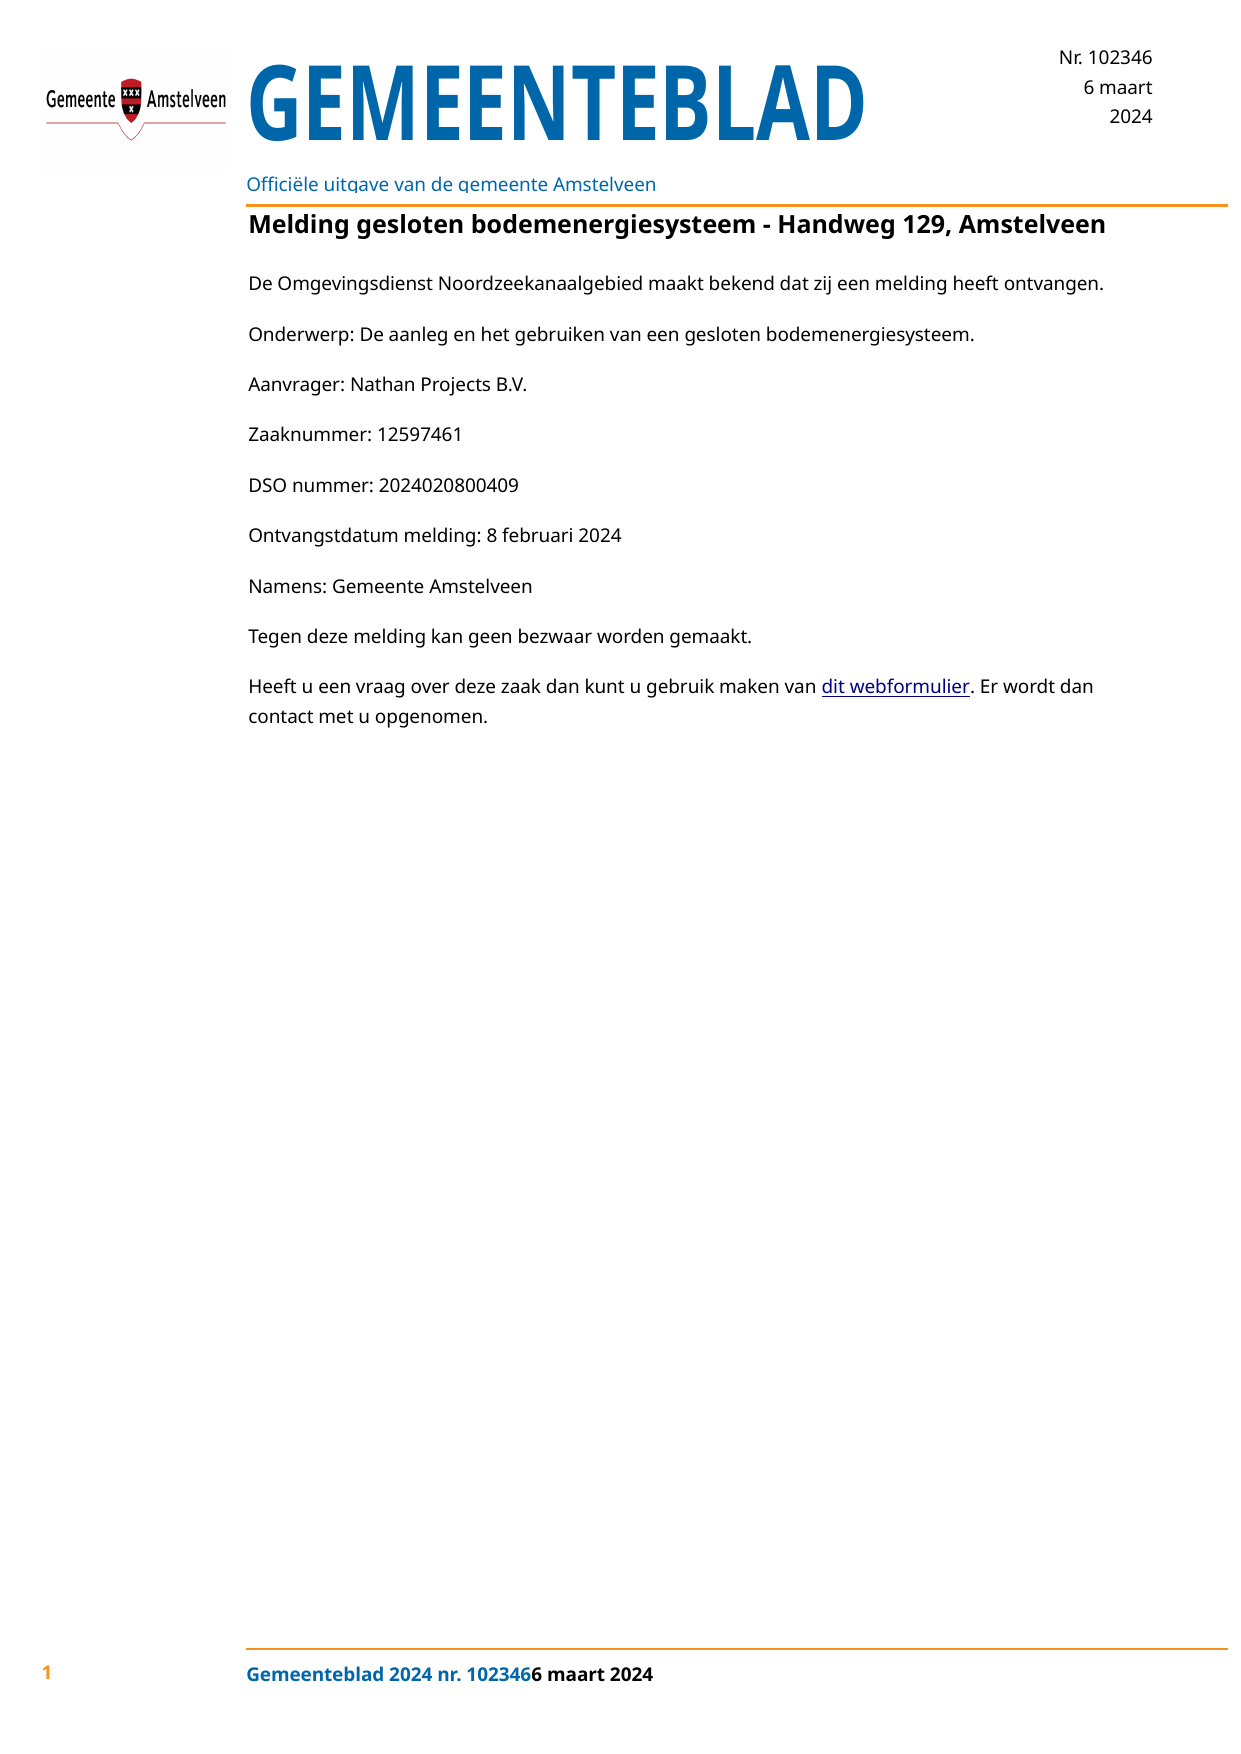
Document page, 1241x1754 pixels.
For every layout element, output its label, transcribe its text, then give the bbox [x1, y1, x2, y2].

text Zaaknummer: 12597461 [248, 422, 1152, 447]
text Ontvangstdatum melding: 8 februari 2024 [248, 522, 1152, 548]
picture [41, 47, 231, 172]
text Aanvrager: Nathan Projects B.V. [248, 371, 1152, 397]
text Heeft u een vraag over deze zaak dan kunt u gebruik maken van dit webformulier. Er wordt dan contact met u opgenomen. [248, 674, 1152, 729]
text Namens: Gemeente Amstelveen [248, 573, 1152, 598]
text DSO nummer: 2024020800409 [248, 472, 1152, 498]
text De Omgevingsdienst Noordzeekanaalgebied maakt bekend dat zij een melding heeft ontvangen. [248, 270, 1152, 296]
text Tegen deze melding kan geen bezwaar worden gemaakt. [248, 623, 1152, 649]
text Onderwerp: De aanleg en het gebruiken van een gesloten bodemenergiesysteem. [248, 321, 1152, 346]
text Melding gesloten bodemenergiesysteem - Handweg 129, Amstelveen [248, 207, 1152, 241]
